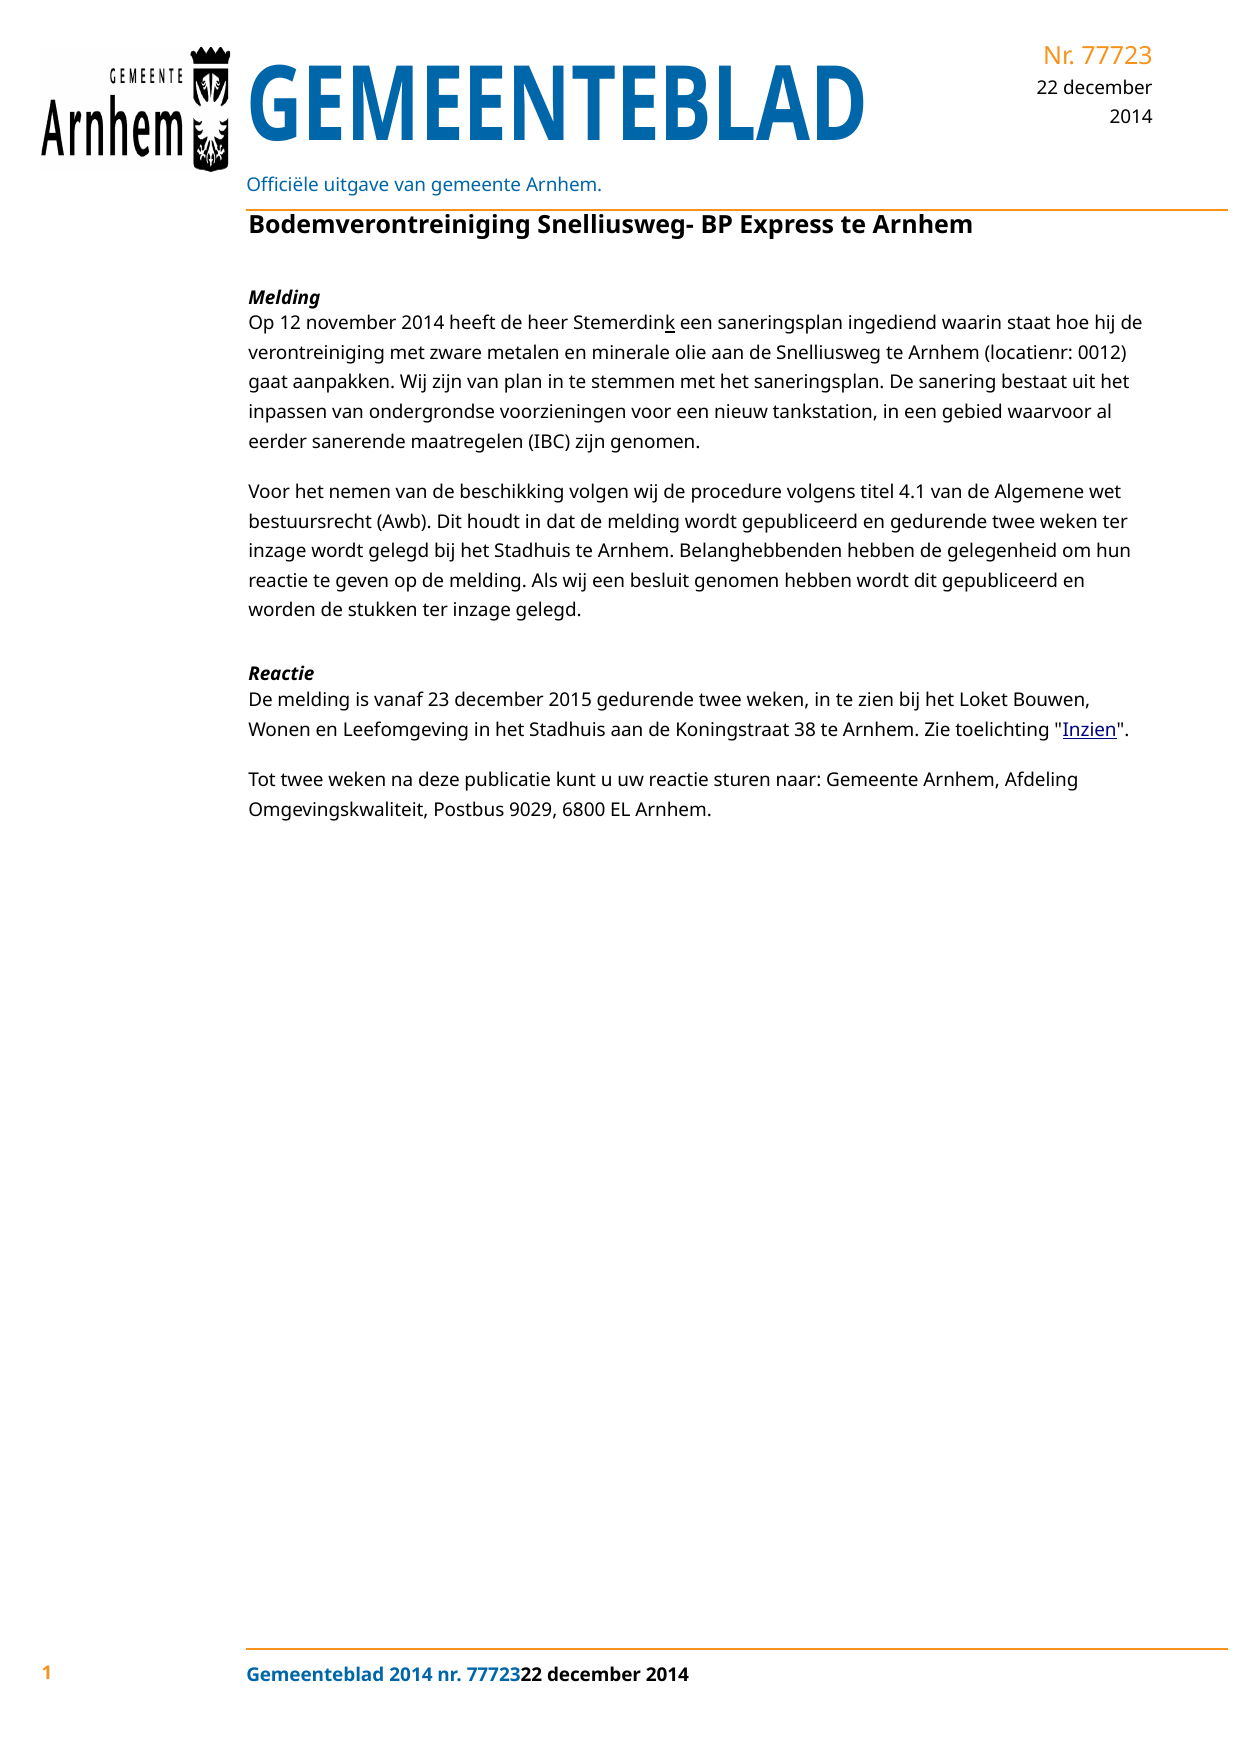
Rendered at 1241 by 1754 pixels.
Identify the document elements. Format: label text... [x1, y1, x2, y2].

picture [41, 47, 231, 172]
text Bodemverontreiniging Snelliusweg- BP Express te Arnhem [248, 211, 1152, 241]
text Reactie [248, 661, 1152, 686]
text Tot twee weken na deze publicatie kunt u uw reactie sturen naar: Gemeente Arnhem, Afdeling Omgevingskwaliteit, Postbus 9029, 6800 EL Arnhem. [248, 766, 1152, 822]
text Op 12 november 2014 heeft de heer Stemerdink een saneringsplan ingediend waarin staat hoe hij de verontreiniging met zware metalen en minerale olie aan de Snelliusweg te Arnhem (locatienr: 0012) gaat aanpakken. Wij zijn van plan in te stemmen met het saneringsplan. De sanering bestaat uit het inpassen van ondergrondse voorzieningen voor een nieuw tankstation, in een gebied waarvoor al eerder sanerende maatregelen (IBC) zijn genomen. [248, 309, 1152, 454]
text Voor het nemen van de beschikking volgen wij de procedure volgens titel 4.1 van de Algemene wet bestuursrecht (Awb). Dit houdt in dat de melding wordt gepubliceerd en gedurende twee weken ter inzage wordt gelegd bij het Stadhuis te Arnhem. Belanghebbenden hebben de gelegenheid om hun reactie te geven op de melding. Als wij een besluit genomen hebben wordt dit gepubliceerd en worden de stukken ter inzage gelegd. [248, 478, 1152, 622]
text Melding [248, 284, 1152, 309]
text De melding is vanaf 23 december 2015 gedurende twee weken, in te zien bij het Loket Bouwen, Wonen en Leefomgeving in het Stadhuis aan de Koningstraat 38 te Arnhem. Zie toelichting "Inzien". [248, 686, 1152, 742]
